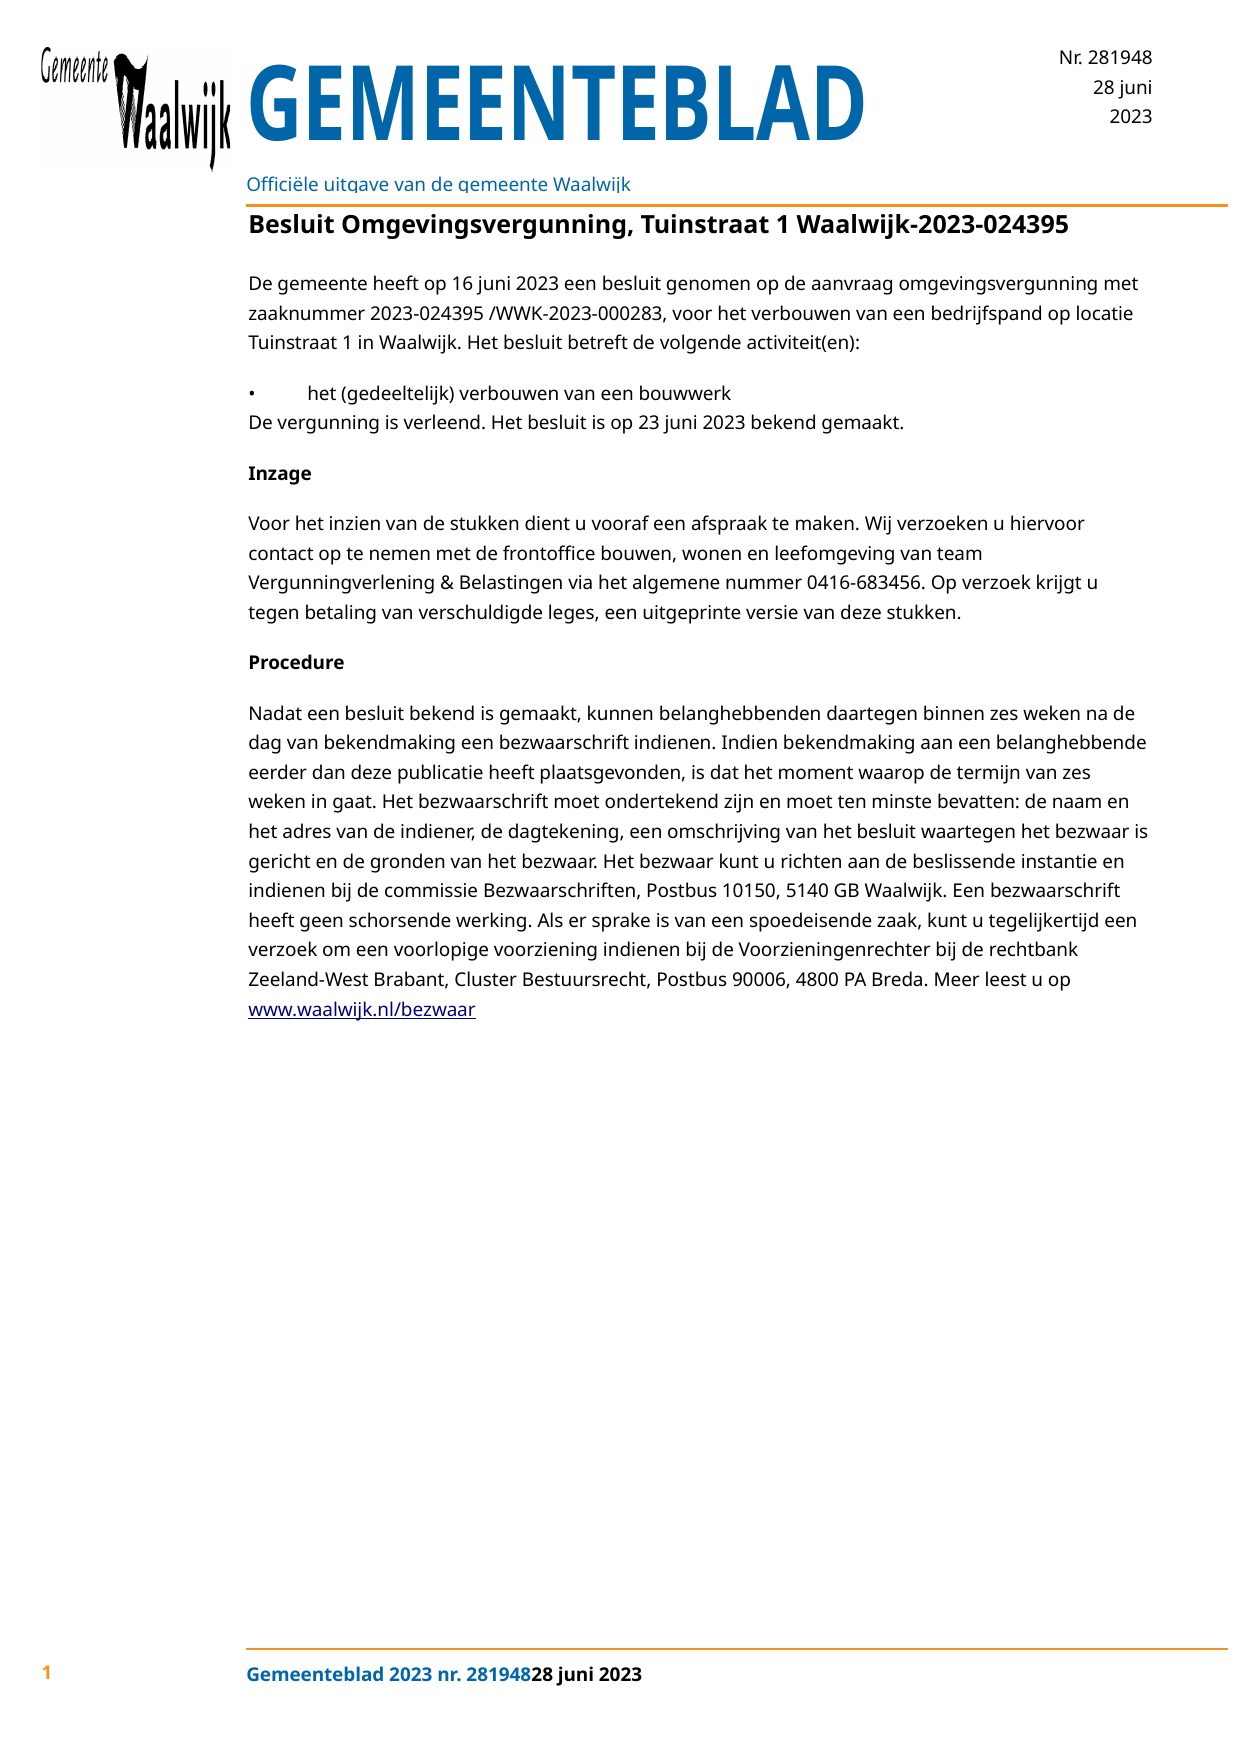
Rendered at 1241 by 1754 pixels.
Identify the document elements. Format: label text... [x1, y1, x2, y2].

picture [41, 47, 231, 172]
text De vergunning is verleend. Het besluit is op 23 juni 2023 bekend gemaakt. [248, 409, 1152, 435]
text De gemeente heeft op 16 juni 2023 een besluit genomen op de aanvraag omgevingsvergunning met zaaknummer 2023-024395 /WWK-2023-000283, voor het verbouwen van een bedrijfspand op locatie Tuinstraat 1 in Waalwijk. Het besluit betreft de volgende activiteit(en): [248, 270, 1152, 355]
list het (gedeeltelijk) verbouwen van een bouwwerk [248, 380, 1152, 406]
text Inzage [248, 460, 1152, 486]
text Nadat een besluit bekend is gemaakt, kunnen belanghebbenden daartegen binnen zes weken na de dag van bekendmaking een bezwaarschrift indienen. Indien bekendmaking aan een belanghebbende eerder dan deze publicatie heeft plaatsgevonden, is dat het moment waarop de termijn van zes weken in gaat. Het bezwaarschrift moet ondertekend zijn en moet ten minste bevatten: de naam en het adres van de indiener, de dagtekening, een omschrijving van het besluit waartegen het bezwaar is gericht en de gronden van het bezwaar. Het bezwaar kunt u richten aan de beslissende instantie en indienen bij de commissie Bezwaarschriften, Postbus 10150, 5140 GB Waalwijk. Een bezwaarschrift heeft geen schorsende werking. Als er sprake is van een spoedeisende zaak, kunt u tegelijkertijd een verzoek om een voorlopige voorziening indienen bij de Voorzieningenrechter bij de rechtbank Zeeland-West Brabant, Cluster Bestuursrecht, Postbus 90006, 4800 PA Breda. Meer leest u op www.waalwijk.nl/bezwaar [248, 700, 1152, 1021]
text Procedure [248, 649, 1152, 675]
text Besluit Omgevingsvergunning, Tuinstraat 1 Waalwijk-2023-024395 [248, 207, 1152, 241]
text Voor het inzien van de stukken dient u vooraf een afspraak te maken. Wij verzoeken u hiervoor contact op te nemen met de frontoffice bouwen, wonen en leefomgeving van team Vergunningverlening & Belastingen via het algemene nummer 0416-683456. Op verzoek krijgt u tegen betaling van verschuldigde leges, een uitgeprinte versie van deze stukken. [248, 510, 1152, 625]
